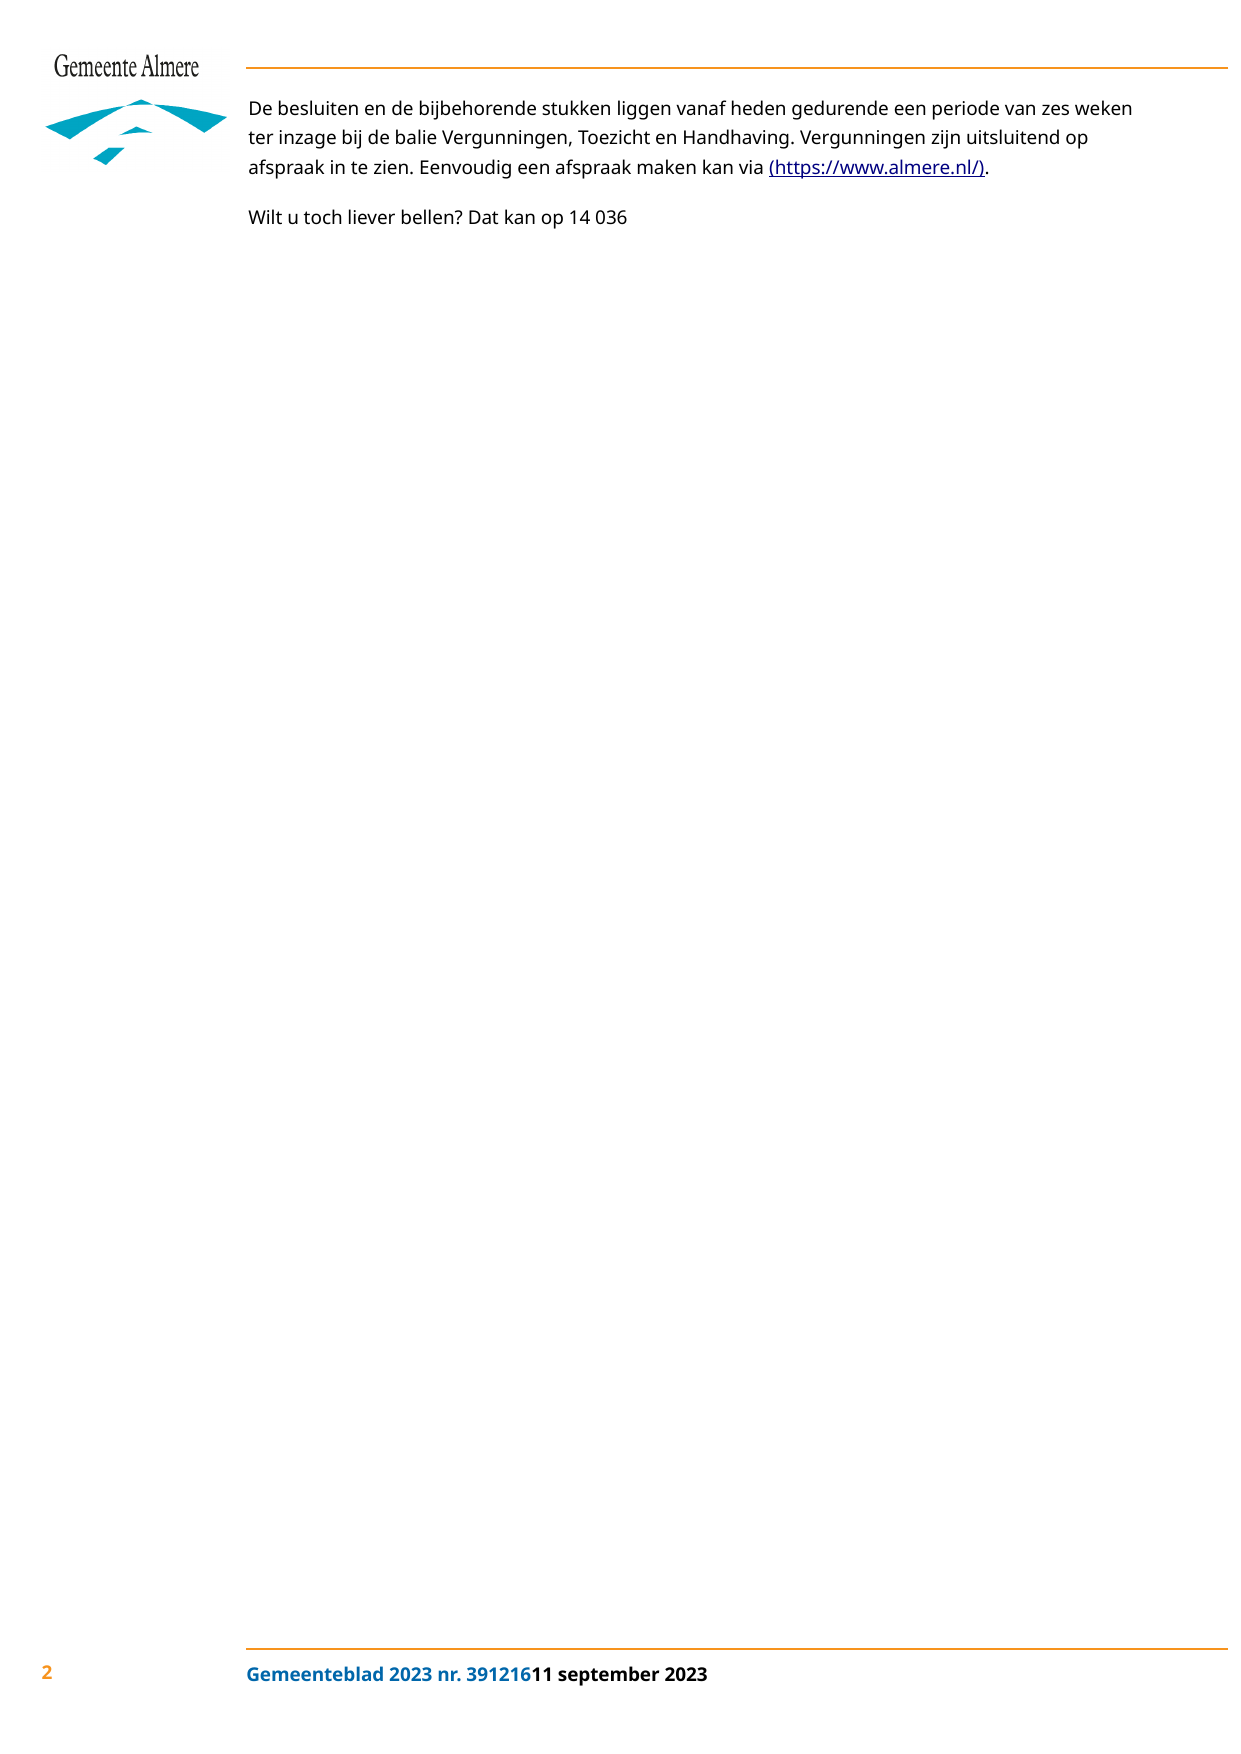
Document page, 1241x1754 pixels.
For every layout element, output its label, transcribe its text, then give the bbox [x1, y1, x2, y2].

text Wilt u toch liever bellen? Dat kan op 14 036 [248, 204, 1152, 230]
picture [41, 47, 231, 172]
text De besluiten en de bijbehorende stukken liggen vanaf heden gedurende een periode van zes weken ter inzage bij de balie Vergunningen, Toezicht en Handhaving. Vergunningen zijn uitsluitend op afspraak in te zien. Eenvoudig een afspraak maken kan via (https://www.almere.nl/). [248, 95, 1152, 180]
